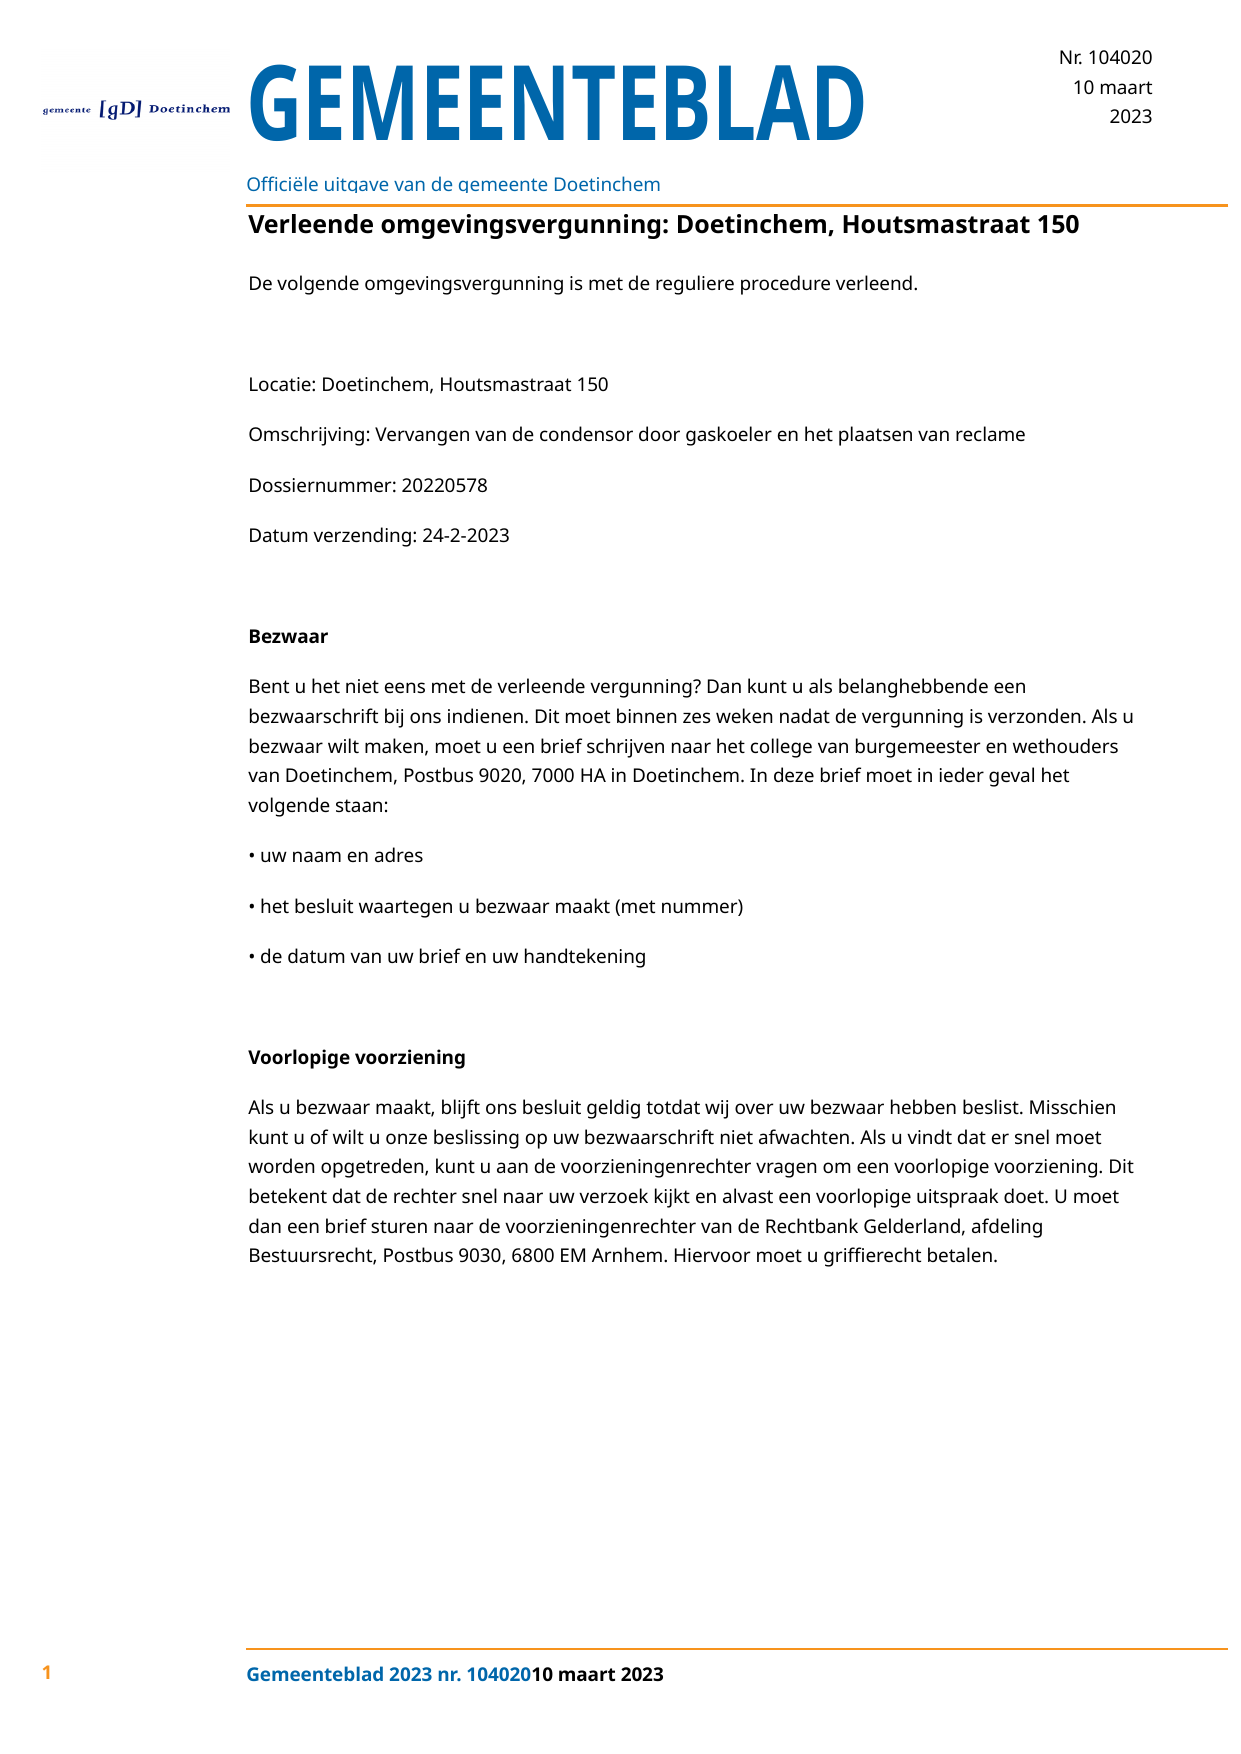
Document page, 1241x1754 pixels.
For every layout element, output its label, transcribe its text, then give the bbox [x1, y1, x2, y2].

text Als u bezwaar maakt, blijft ons besluit geldig totdat wij over uw bezwaar hebben beslist. Misschien kunt u of wilt u onze beslissing op uw bezwaarschrift niet afwachten. Als u vindt dat er snel moet worden opgetreden, kunt u aan de voorzieningenrechter vragen om een voorlopige voorziening. Dit betekent dat de rechter snel naar uw verzoek kijkt en alvast een voorlopige uitspraak doet. U moet dan een brief sturen naar de voorzieningenrechter van de Rechtbank Gelderland, afdeling Bestuursrecht, Postbus 9030, 6800 EM Arnhem. Hiervoor moet u griffierecht betalen. [248, 1094, 1152, 1268]
text Locatie: Doetinchem, Houtsmastraat 150 [248, 371, 1152, 397]
text Verleende omgevingsvergunning: Doetinchem, Houtsmastraat 150 [248, 207, 1152, 241]
text • de datum van uw brief en uw handtekening [248, 943, 1152, 969]
text De volgende omgevingsvergunning is met de reguliere procedure verleend. [248, 270, 1152, 296]
picture [41, 47, 231, 172]
text • het besluit waartegen u bezwaar maakt (met nummer) [248, 893, 1152, 918]
text • uw naam en adres [248, 842, 1152, 868]
text Datum verzending: 24-2-2023 [248, 522, 1152, 548]
text Omschrijving: Vervangen van de condensor door gaskoeler en het plaatsen van reclame [248, 422, 1152, 447]
text Voorlopige voorziening [248, 1044, 1152, 1070]
text Dossiernummer: 20220578 [248, 472, 1152, 498]
text Bent u het niet eens met de verleende vergunning? Dan kunt u als belanghebbende een bezwaarschrift bij ons indienen. Dit moet binnen zes weken nadat de vergunning is verzonden. Als u bezwaar wilt maken, moet u een brief schrijven naar het college van burgemeester en wethouders van Doetinchem, Postbus 9020, 7000 HA in Doetinchem. In deze brief moet in ieder geval het volgende staan: [248, 674, 1152, 818]
text Bezwaar [248, 623, 1152, 649]
